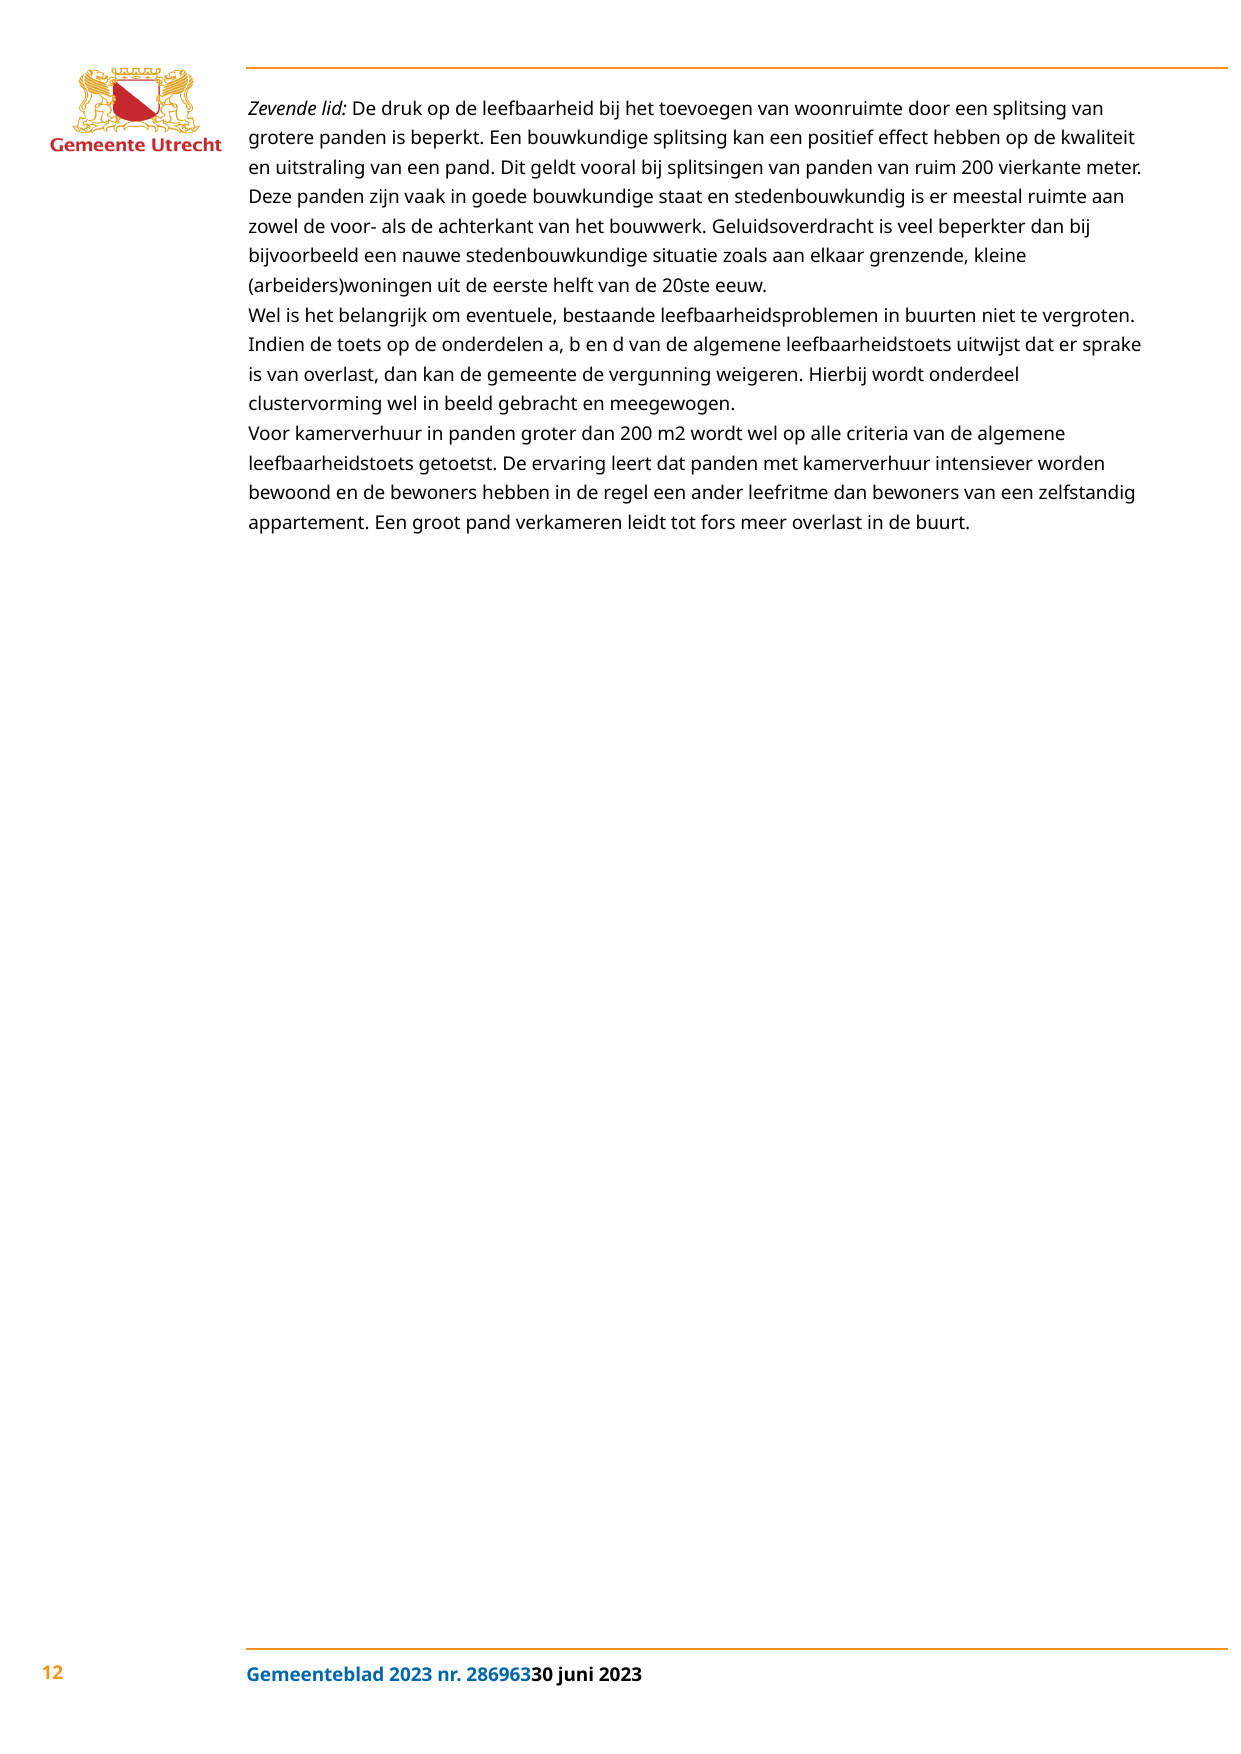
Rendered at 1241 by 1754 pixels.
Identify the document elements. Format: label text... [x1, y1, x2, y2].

text Zevende lid: De druk op de leefbaarheid bij het toevoegen van woonruimte door een splitsing van grotere panden is beperkt. Een bouwkundige splitsing kan een positief effect hebben op de kwaliteit en uitstraling van een pand. Dit geldt vooral bij splitsingen van panden van ruim 200 vierkante meter. Deze panden zijn vaak in goede bouwkundige staat en stedenbouwkundig is er meestal ruimte aan zowel de voor- als de achterkant van het bouwwerk. Geluidsoverdracht is veel beperkter dan bij bijvoorbeeld een nauwe stedenbouwkundige situatie zoals aan elkaar grenzende, kleine (arbeiders)woningen uit de eerste helft van de 20ste eeuw. [248, 95, 1152, 298]
text Voor kamerverhuur in panden groter dan 200 m2 wordt wel op alle criteria van de algemene leefbaarheidstoets getoetst. De ervaring leert dat panden met kamerverhuur intensiever worden bewoond en de bewoners hebben in de regel een ander leefritme dan bewoners van een zelfstandig appartement. Een groot pand verkameren leidt tot fors meer overlast in de buurt. [248, 420, 1152, 535]
picture [41, 47, 231, 172]
text Wel is het belangrijk om eventuele, bestaande leefbaarheidsproblemen in buurten niet te vergroten. Indien de toets op de onderdelen a, b en d van de algemene leefbaarheidstoets uitwijst dat er sprake is van overlast, dan kan de gemeente de vergunning weigeren. Hierbij wordt onderdeel clustervorming wel in beeld gebracht en meegewogen. [248, 302, 1152, 416]
